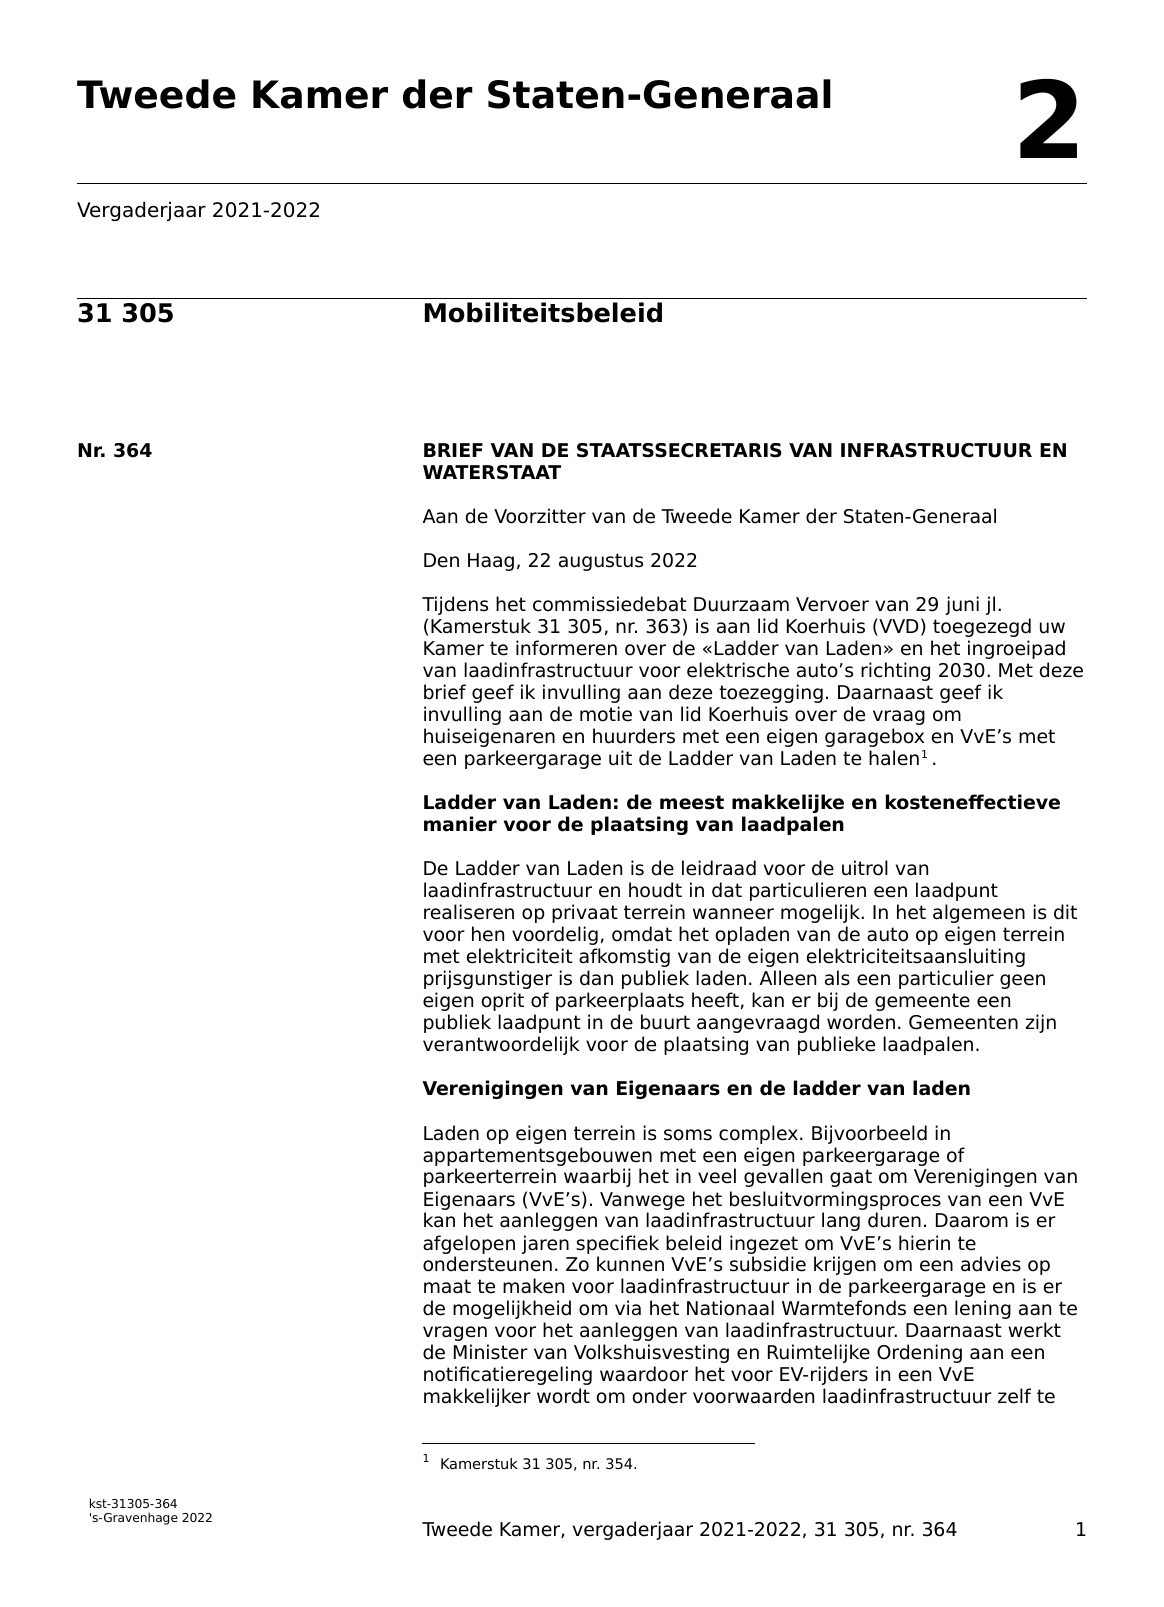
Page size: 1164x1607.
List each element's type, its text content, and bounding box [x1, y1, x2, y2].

subtitle 31 305 Mobiliteitsbeleid [77, 299, 1087, 329]
table_cell Vergaderjaar 2021-2022 [77, 184, 1087, 298]
table_header 2 [886, 59, 1087, 183]
subtitle Nr. 364 BRIEF VAN DE STAATSSECRETARIS VAN INFRASTRUCTUUR EN WATERSTAAT [77, 440, 1087, 484]
text Aan de Voorzitter van de Tweede Kamer der Staten-Generaal [422, 506, 1087, 528]
text Laden op eigen terrein is soms complex. Bijvoorbeeld in appartementsgebouwen met een eigen parkeergarage of parkeerterrein waarbij het in veel gevallen gaat om Verenigingen van Eigenaars (VvE’s). Vanwege het besluitvormingsproces van een VvE kan het aanleggen van laadinfrastructuur lang duren. Daarom is er afgelopen jaren specifiek beleid ingezet om VvE’s hierin te ondersteunen. Zo kunnen VvE’s subsidie krijgen om een advies op maat te maken voor laadinfrastructuur in de parkeergarage en is er de mogelijkheid om via het Nationaal Warmtefonds een lening aan te vragen voor het aanleggen van laadinfrastructuur. Daarnaast werkt de Minister van Volkshuisvesting en Ruimtelijke Ordening aan een notificatieregeling waardoor het voor EV-rijders in een VvE makkelijker wordt om onder voorwaarden laadinfrastructuur zelf te [422, 1122, 1087, 1408]
text Kamerstuk 31 305, nr. 354. [422, 1452, 1087, 1474]
table_header Tweede Kamer der Staten-Generaal [77, 59, 886, 183]
text kst-31305-364 [88, 1497, 323, 1511]
text Tijdens het commissiedebat Duurzaam Vervoer van 29 juni jl. (Kamerstuk 31 305, nr. 363) is aan lid Koerhuis (VVD) toegezegd uw Kamer te informeren over de «Ladder van Laden» en het ingroeipad van laadinfrastructuur voor elektrische auto’s richting 2030. Met deze brief geef ik invulling aan deze toezegging. Daarnaast geef ik invulling aan de motie van lid Koerhuis over de vraag om huiseigenaren en huurders met een eigen garagebox en VvE’s met een parkeergarage uit de Ladder van Laden te halen. [422, 594, 1087, 770]
text Den Haag, 22 augustus 2022 [422, 550, 1087, 572]
subtitle Ladder van Laden: de meest makkelijke en kosteneffectieve manier voor de plaatsing van laadpalen [422, 792, 1087, 836]
text 's-Gravenhage 2022 [88, 1511, 323, 1525]
subtitle Verenigingen van Eigenaars en de ladder van laden [422, 1078, 1087, 1100]
text De Ladder van Laden is de leidraad voor de uitrol van laadinfrastructuur en houdt in dat particulieren een laadpunt realiseren op privaat terrein wanneer mogelijk. In het algemeen is dit voor hen voordelig, omdat het opladen van de auto op eigen terrein met elektriciteit afkomstig van de eigen elektriciteitsaansluiting prijsgunstiger is dan publiek laden. Alleen als een particulier geen eigen oprit of parkeerplaats heeft, kan er bij de gemeente een publiek laadpunt in de buurt aangevraagd worden. Gemeenten zijn verantwoordelijk voor de plaatsing van publieke laadpalen. [422, 858, 1087, 1056]
